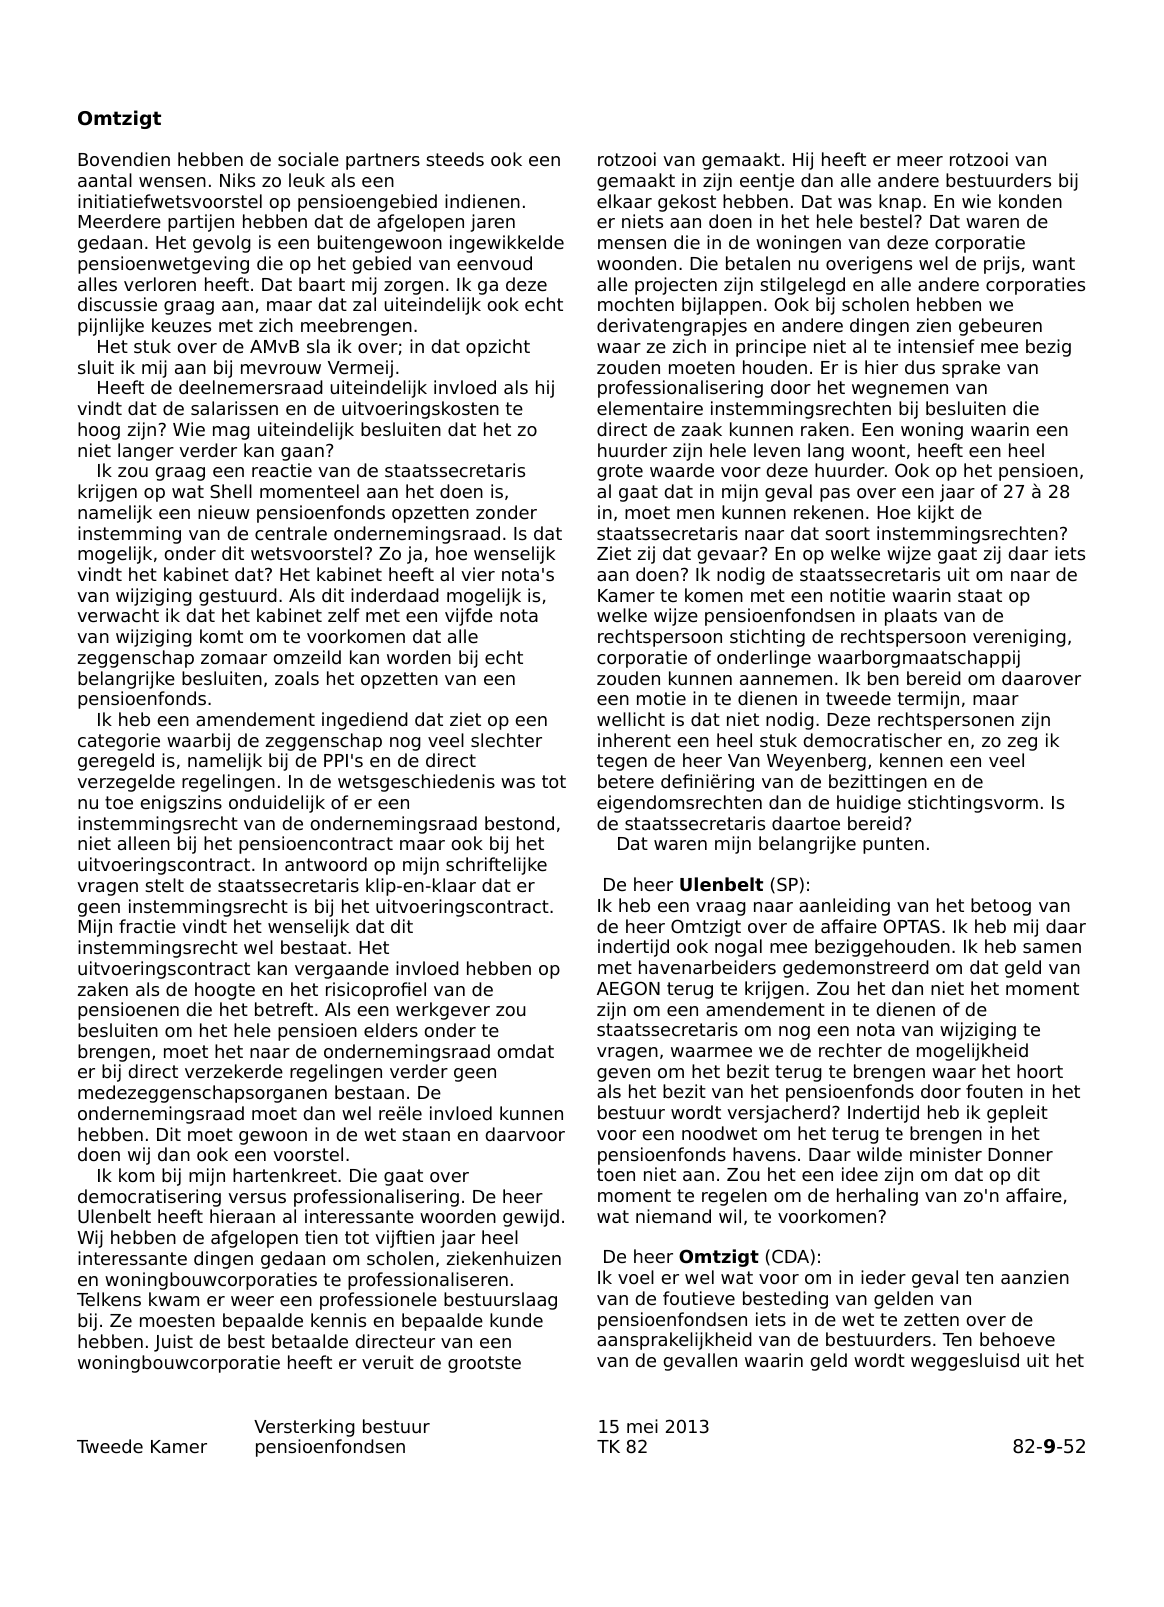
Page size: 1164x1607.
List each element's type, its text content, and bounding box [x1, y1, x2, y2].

text De heer Ulenbelt (SP): [596, 875, 1087, 896]
text Ik zou graag een reactie van de staatssecretaris krijgen op wat Shell momenteel aan het doen is, namelijk een nieuw pensioenfonds opzetten zonder instemming van de centrale ondernemingsraad. Is dat mogelijk, onder dit wetsvoorstel? Zo ja, hoe wenselijk vindt het kabinet dat? Het kabinet heeft al vier nota's van wijziging gestuurd. Als dit inderdaad mogelijk is, verwacht ik dat het kabinet zelf met een vijfde nota van wijziging komt om te voorkomen dat alle zeggenschap zomaar omzeild kan worden bij echt belangrijke besluiten, zoals het opzetten van een pensioenfonds. [77, 461, 567, 710]
text rotzooi van gemaakt. Hij heeft er meer rotzooi van gemaakt in zijn eentje dan alle andere bestuurders bij elkaar gekost hebben. Dat was knap. En wie konden er niets aan doen in het hele bestel? Dat waren de mensen die in de woningen van deze corporatie woonden. Die betalen nu overigens wel de prijs, want alle projecten zijn stilgelegd en alle andere corporaties mochten bijlappen. Ook bij scholen hebben we derivatengrapjes en andere dingen zien gebeuren waar ze zich in principe niet al te intensief mee bezig zouden moeten houden. Er is hier dus sprake van professionalisering door het wegnemen van elementaire instemmingsrechten bij besluiten die direct de zaak kunnen raken. Een woning waarin een huurder zijn hele leven lang woont, heeft een heel grote waarde voor deze huurder. Ook op het pensioen, al gaat dat in mijn geval pas over een jaar of 27 à 28 in, moet men kunnen rekenen. Hoe kijkt de staatssecretaris naar dat soort instemmingsrechten? Ziet zij dat gevaar? En op welke wijze gaat zij daar iets aan doen? Ik nodig de staatssecretaris uit om naar de Kamer te komen met een notitie waarin staat op welke wijze pensioenfondsen in plaats van de rechtspersoon stichting de rechtspersoon vereniging, corporatie of onderlinge waarborgmaatschappij zouden kunnen aannemen. Ik ben bereid om daarover een motie in te dienen in tweede termijn, maar wellicht is dat niet nodig. Deze rechtspersonen zijn inherent een heel stuk democratischer en, zo zeg ik tegen de heer Van Weyenberg, kennen een veel betere definiëring van de bezittingen en de eigendomsrechten dan de huidige stichtingsvorm. Is de staatssecretaris daartoe bereid? [596, 150, 1087, 834]
text Ik voel er wel wat voor om in ieder geval ten aanzien van de foutieve besteding van gelden van pensioenfondsen iets in de wet te zetten over de aansprakelijkheid van de bestuurders. Ten behoeve van de gevallen waarin geld wordt weggesluisd uit het [596, 1268, 1087, 1372]
text Ik heb een vraag naar aanleiding van het betoog van de heer Omtzigt over de affaire OPTAS. Ik heb mij daar indertijd ook nogal mee beziggehouden. Ik heb samen met havenarbeiders gedemonstreerd om dat geld van AEGON terug te krijgen. Zou het dan niet het moment zijn om een amendement in te dienen of de staatssecretaris om nog een nota van wijziging te vragen, waarmee we de rechter de mogelijkheid geven om het bezit terug te brengen waar het hoort als het bezit van het pensioenfonds door fouten in het bestuur wordt versjacherd? Indertijd heb ik gepleit voor een noodwet om het terug te brengen in het pensioenfonds havens. Daar wilde minister Donner toen niet aan. Zou het een idee zijn om dat op dit moment te regelen om de herhaling van zo'n affaire, wat niemand wil, te voorkomen? [596, 896, 1087, 1227]
text De heer Omtzigt (CDA): [596, 1247, 1087, 1268]
text Heeft de deelnemersraad uiteindelijk invloed als hij vindt dat de salarissen en de uitvoeringskosten te hoog zijn? Wie mag uiteindelijk besluiten dat het zo niet langer verder kan gaan? [77, 378, 567, 461]
text Bovendien hebben de sociale partners steeds ook een aantal wensen. Niks zo leuk als een initiatiefwetsvoorstel op pensioengebied indienen. Meerdere partijen hebben dat de afgelopen jaren gedaan. Het gevolg is een buitengewoon ingewikkelde pensioenwetgeving die op het gebied van eenvoud alles verloren heeft. Dat baart mij zorgen. Ik ga deze discussie graag aan, maar dat zal uiteindelijk ook echt pijnlijke keuzes met zich meebrengen. [77, 150, 567, 337]
text Dat waren mijn belangrijke punten. [596, 834, 1087, 855]
text Het stuk over de AMvB sla ik over; in dat opzicht sluit ik mij aan bij mevrouw Vermeij. [77, 337, 567, 378]
text Ik heb een amendement ingediend dat ziet op een categorie waarbij de zeggenschap nog veel slechter geregeld is, namelijk bij de PPI's en de direct verzegelde regelingen. In de wetsgeschiedenis was tot nu toe enigszins onduidelijk of er een instemmingsrecht van de ondernemingsraad bestond, niet alleen bij het pensioencontract maar ook bij het uitvoeringscontract. In antwoord op mijn schriftelijke vragen stelt de staatssecretaris klip-en-klaar dat er geen instemmingsrecht is bij het uitvoeringscontract. Mijn fractie vindt het wenselijk dat dit instemmingsrecht wel bestaat. Het uitvoeringscontract kan vergaande invloed hebben op zaken als de hoogte en het risicoprofiel van de pensioenen die het betreft. Als een werkgever zou besluiten om het hele pensioen elders onder te brengen, moet het naar de ondernemingsraad omdat er bij direct verzekerde regelingen verder geen medezeggenschapsorganen bestaan. De ondernemingsraad moet dan wel reële invloed kunnen hebben. Dit moet gewoon in de wet staan en daarvoor doen wij dan ook een voorstel. [77, 710, 567, 1166]
text Ik kom bij mijn hartenkreet. Die gaat over democratisering versus professionalisering. De heer Ulenbelt heeft hieraan al interessante woorden gewijd. Wij hebben de afgelopen tien tot vijftien jaar heel interessante dingen gedaan om scholen, ziekenhuizen en woningbouwcorporaties te professionaliseren. Telkens kwam er weer een professionele bestuurslaag bij. Ze moesten bepaalde kennis en bepaalde kunde hebben. Juist de best betaalde directeur van een woningbouwcorporatie heeft er veruit de grootste [77, 1166, 567, 1373]
